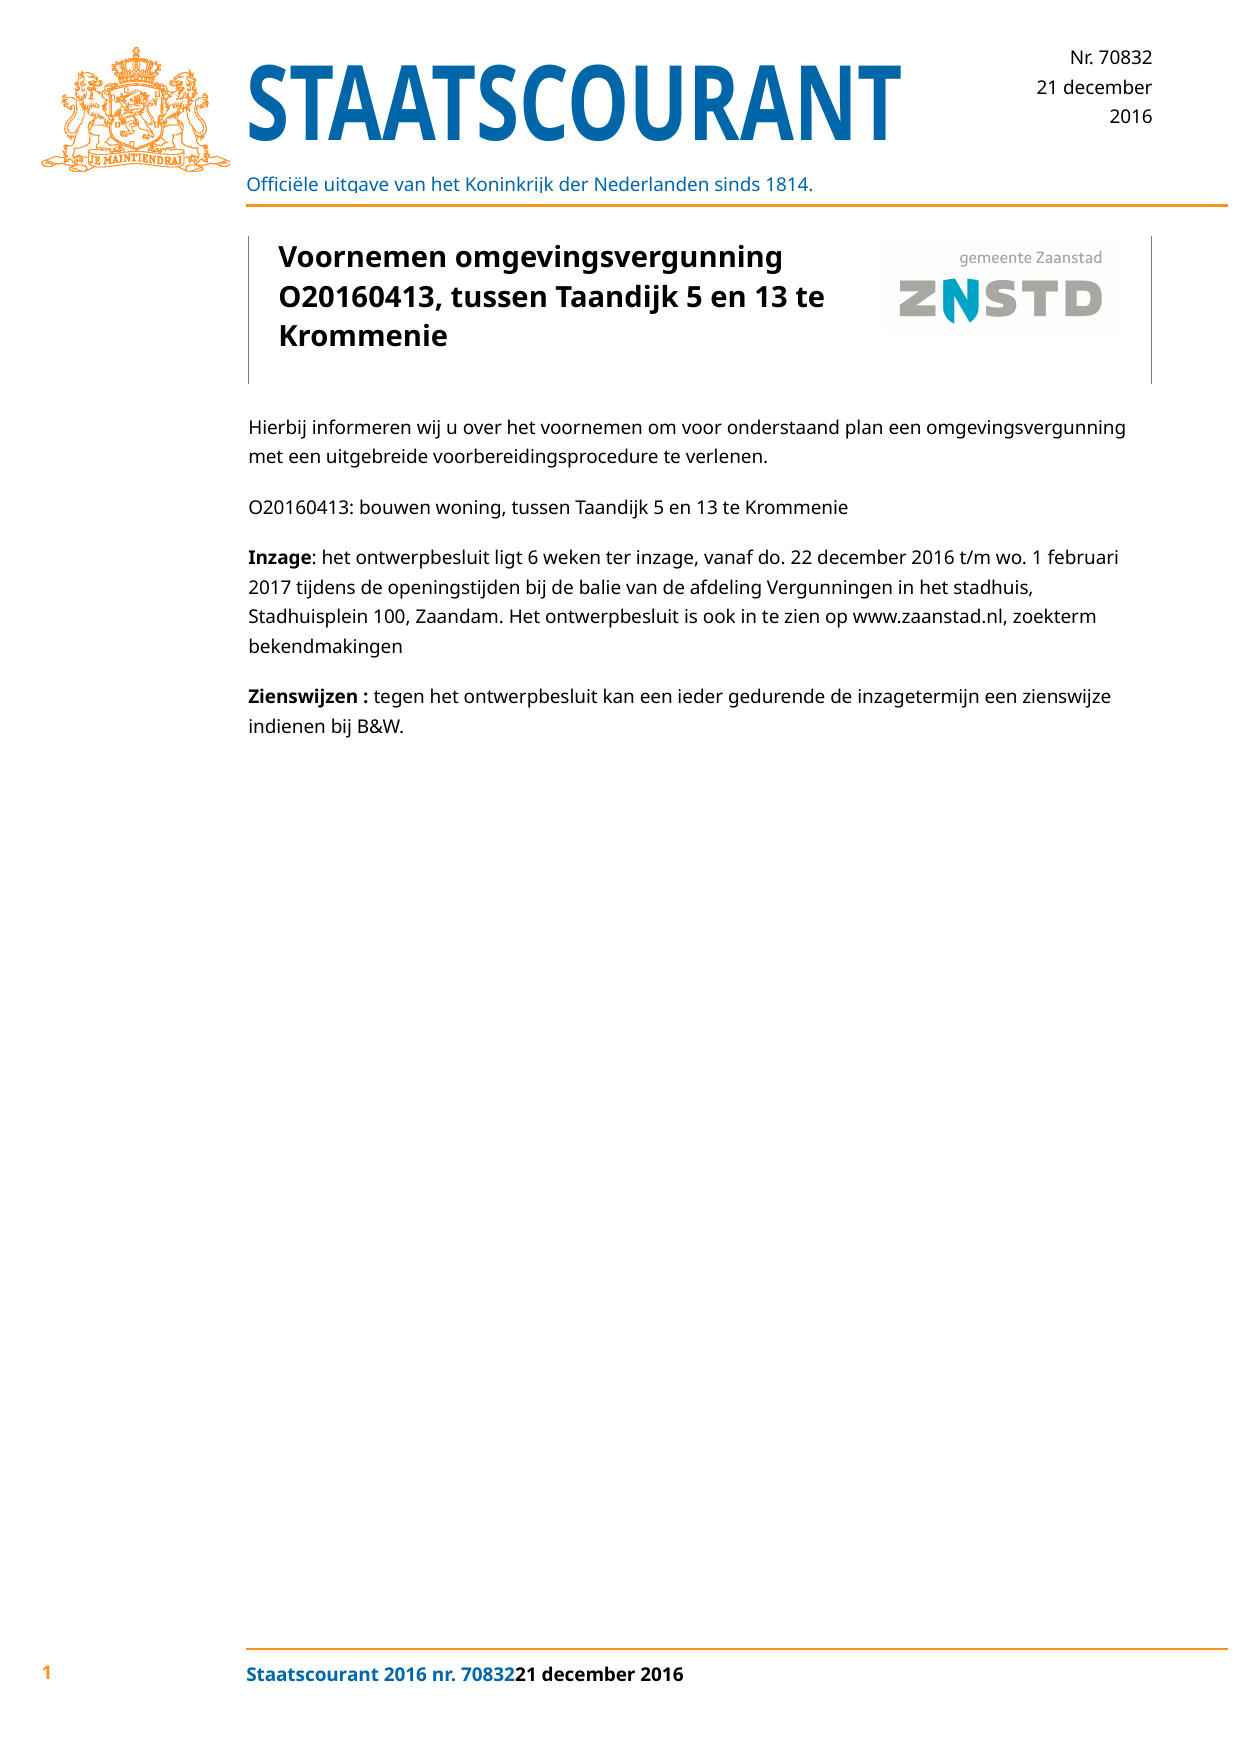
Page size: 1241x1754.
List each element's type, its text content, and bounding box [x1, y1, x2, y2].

text Zienswijzen : tegen het ontwerpbesluit kan een ieder gedurende de inzagetermijn een zienswijze indienen bij B&W. [248, 683, 1152, 739]
table_header [850, 236, 1151, 384]
picture [41, 47, 231, 172]
text O20160413: bouwen woning, tussen Taandijk 5 en 13 te Krommenie [248, 494, 1152, 520]
table_header Voornemen omgevingsvergunning O20160413, tussen Taandijk 5 en 13 te Krommenie [249, 236, 850, 384]
text Hierbij informeren wij u over het voornemen om voor onderstaand plan een omgevingsvergunning met een uitgebreide voorbereidingsprocedure te verlenen. [248, 414, 1152, 469]
picture [882, 236, 1119, 334]
text Inzage: het ontwerpbesluit ligt 6 weken ter inzage, vanaf do. 22 december 2016 t/m wo. 1 februari 2017 tijdens de openingstijden bij de balie van de afdeling Vergunningen in het stadhuis, Stadhuisplein 100, Zaandam. Het ontwerpbesluit is ook in te zien op www.zaanstad.nl, zoekterm bekendmakingen [248, 544, 1152, 659]
